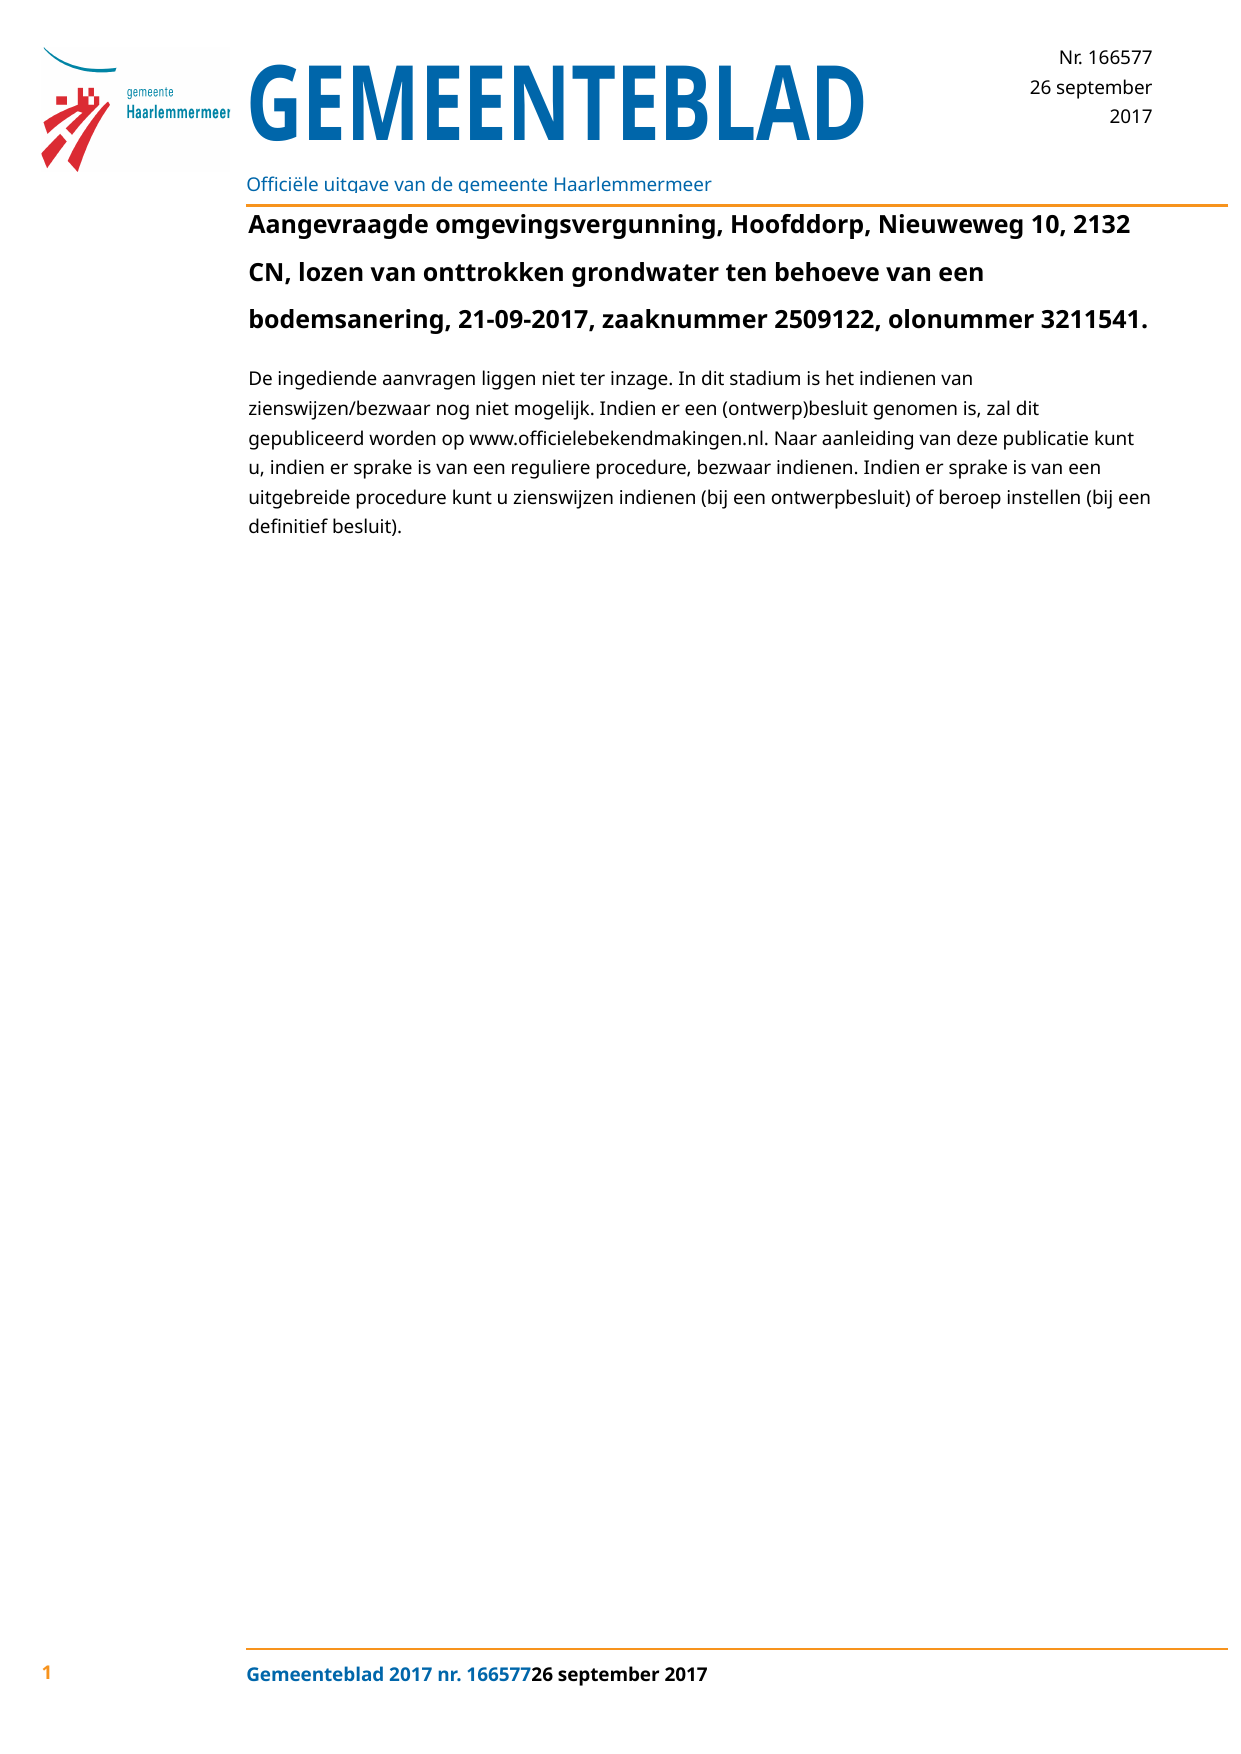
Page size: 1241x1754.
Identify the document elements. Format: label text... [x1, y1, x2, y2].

text De ingediende aanvragen liggen niet ter inzage. In dit stadium is het indienen van zienswijzen/bezwaar nog niet mogelijk. Indien er een (ontwerp)besluit genomen is, zal dit gepubliceerd worden op www.officielebekendmakingen.nl. Naar aanleiding van deze publicatie kunt u, indien er sprake is van een reguliere procedure, bezwaar indienen. Indien er sprake is van een uitgebreide procedure kunt u zienswijzen indienen (bij een ontwerpbesluit) of beroep instellen (bij een definitief besluit). [248, 366, 1152, 539]
text Aangevraagde omgevingsvergunning, Hoofddorp, Nieuweweg 10, 2132 CN, lozen van onttrokken grondwater ten behoeve van een bodemsanering, 21-09-2017, zaaknummer 2509122, olonummer 3211541. [248, 207, 1152, 336]
picture [41, 47, 231, 172]
